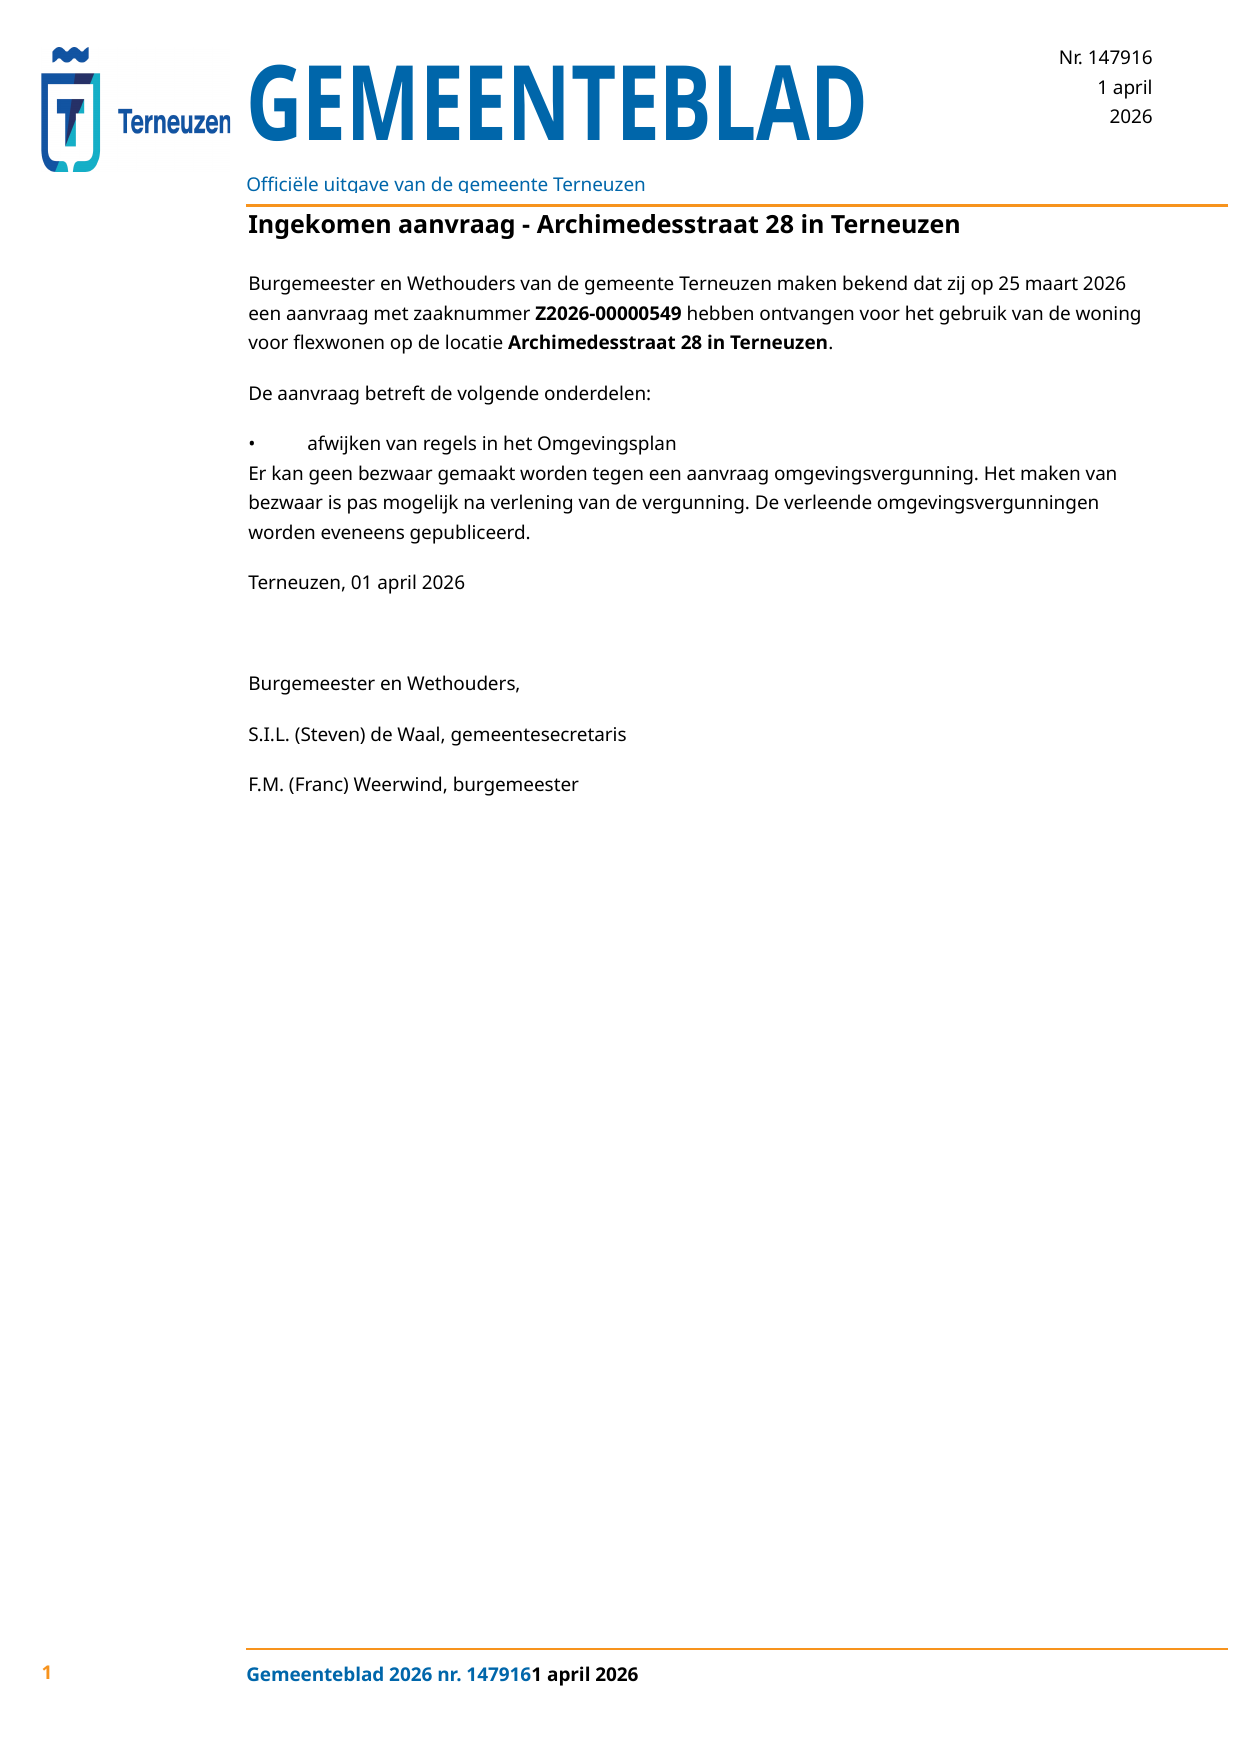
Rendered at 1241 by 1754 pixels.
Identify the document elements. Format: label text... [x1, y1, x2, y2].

list afwijken van regels in het Omgevingsplan [248, 430, 1152, 456]
text Terneuzen, 01 april 2026 [248, 569, 1152, 595]
text S.I.L. (Steven) de Waal, gemeentesecretaris [248, 721, 1152, 746]
text Burgemeester en Wethouders, [248, 670, 1152, 696]
text F.M. (Franc) Weerwind, burgemeester [248, 771, 1152, 797]
text De aanvraag betreft de volgende onderdelen: [248, 380, 1152, 406]
text Ingekomen aanvraag - Archimedesstraat 28 in Terneuzen [248, 207, 1152, 241]
text Burgemeester en Wethouders van de gemeente Terneuzen maken bekend dat zij op 25 maart 2026 een aanvraag met zaaknummer Z2026-00000549 hebben ontvangen voor het gebruik van de woning voor flexwonen op de locatie Archimedesstraat 28 in Terneuzen. [248, 270, 1152, 355]
text Er kan geen bezwaar gemaakt worden tegen een aanvraag omgevingsvergunning. Het maken van bezwaar is pas mogelijk na verlening van de vergunning. De verleende omgevingsvergunningen worden eveneens gepubliceerd. [248, 460, 1152, 545]
picture [41, 47, 231, 172]
